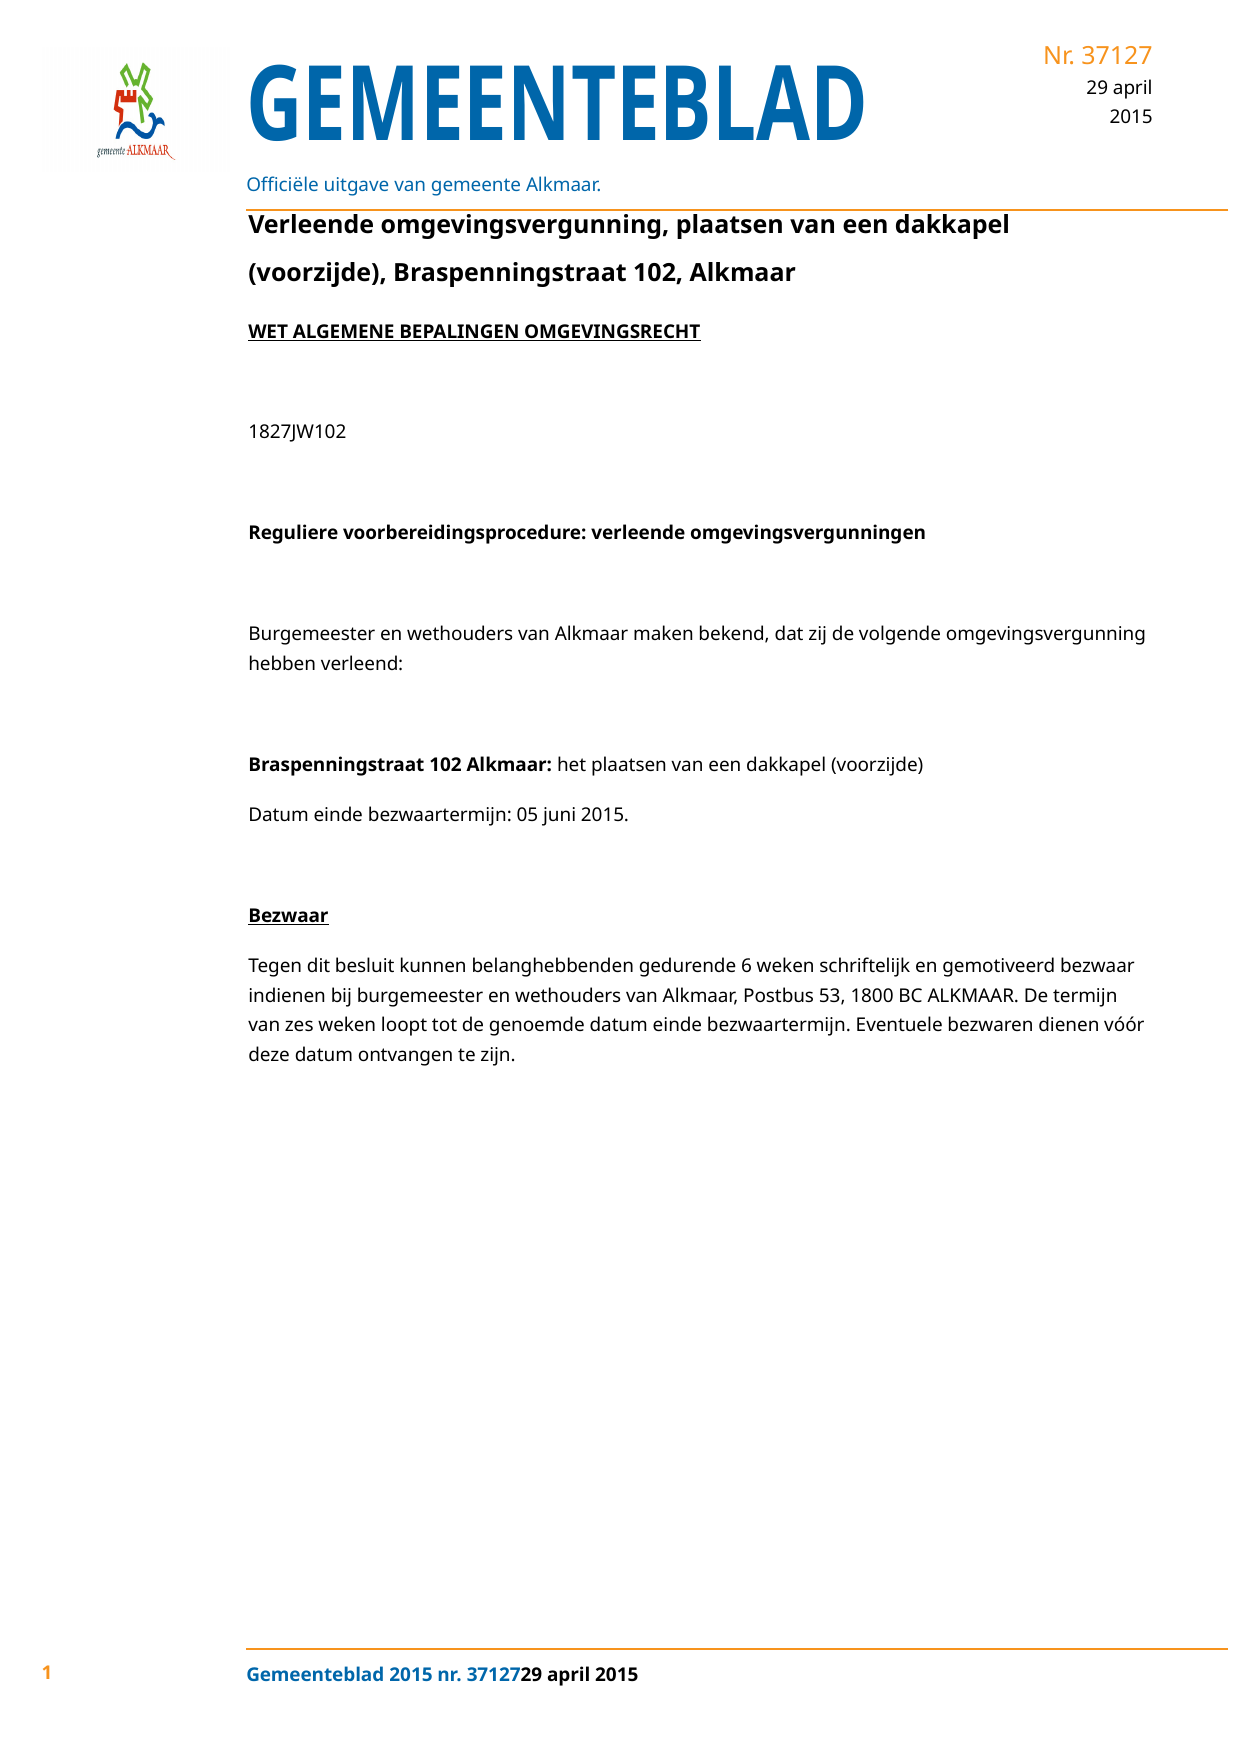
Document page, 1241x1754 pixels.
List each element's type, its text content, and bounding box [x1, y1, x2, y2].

text Bezwaar [248, 902, 1152, 928]
picture [41, 47, 231, 172]
text 1827JW102 [248, 419, 1152, 444]
text WET ALGEMENE BEPALINGEN OMGEVINGSRECHT [248, 318, 1152, 344]
text Verleende omgevingsvergunning, plaatsen van een dakkapel (voorzijde), Braspenningstraat 102, Alkmaar [248, 211, 1152, 288]
text Burgemeester en wethouders van Alkmaar maken bekend, dat zij de volgende omgevingsvergunning hebben verleend: [248, 620, 1152, 676]
text Datum einde bezwaartermijn: 05 juni 2015. [248, 801, 1152, 827]
text Reguliere voorbereidingsprocedure: verleende omgevingsvergunningen [248, 519, 1152, 545]
text Tegen dit besluit kunnen belanghebbenden gedurende 6 weken schriftelijk en gemotiveerd bezwaar indienen bij burgemeester en wethouders van Alkmaar, Postbus 53, 1800 BC ALKMAAR. De termijn van zes weken loopt tot de genoemde datum einde bezwaartermijn. Eventuele bezwaren dienen vóór deze datum ontvangen te zijn. [248, 952, 1152, 1067]
text Braspenningstraat 102 Alkmaar: het plaatsen van een dakkapel (voorzijde) [248, 751, 1152, 777]
